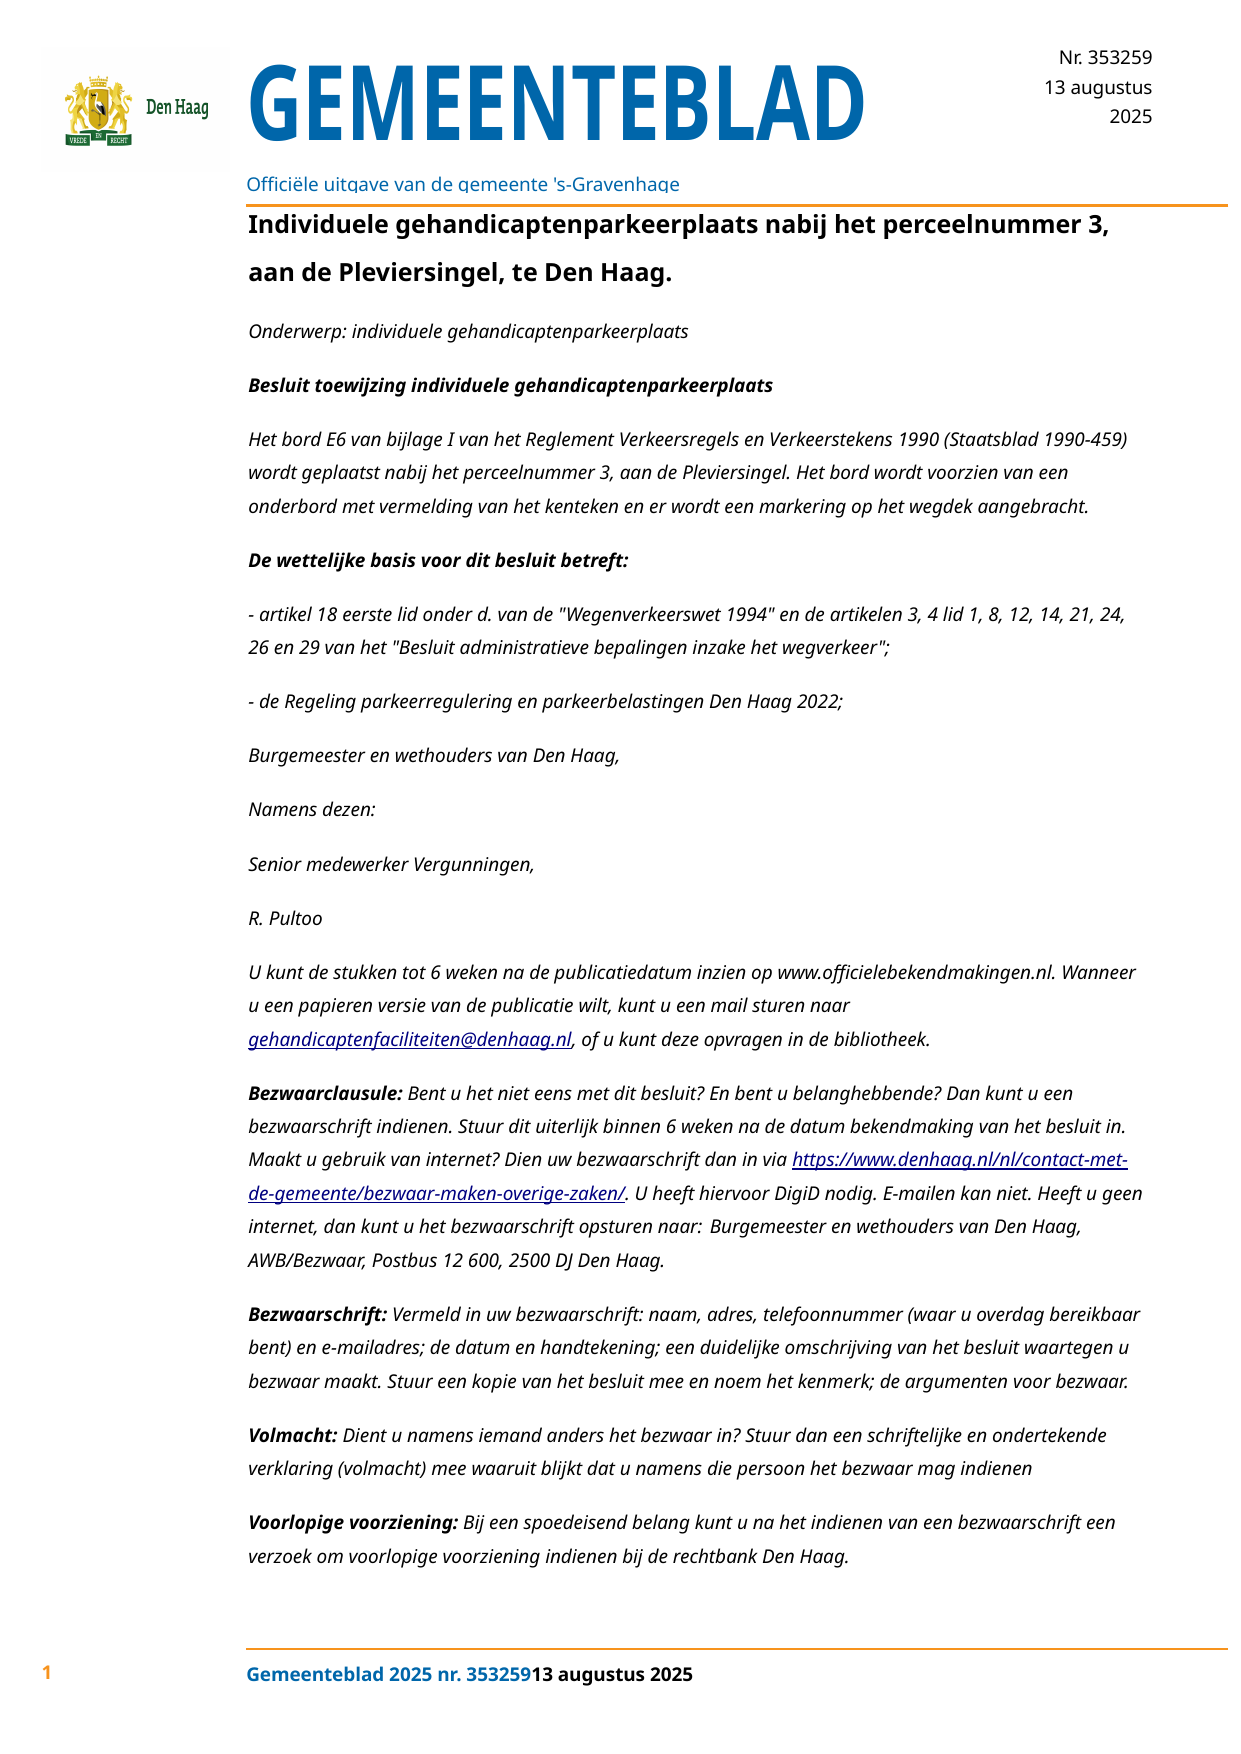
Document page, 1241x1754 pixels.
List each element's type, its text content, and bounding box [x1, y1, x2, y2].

text - de Regeling parkeerregulering en parkeerbelastingen Den Haag 2022; [248, 688, 1152, 714]
text Burgemeester en wethouders van Den Haag, [248, 743, 1152, 768]
text Individuele gehandicaptenparkeerplaats nabij het perceelnummer 3, aan de Pleviersingel, te Den Haag. [248, 207, 1152, 288]
text Voorlopige voorziening: Bij een spoedeisend belang kunt u na het indienen van een bezwaarschrift een verzoek om voorlopige voorziening indienen bij de rechtbank Den Haag. [248, 1509, 1152, 1569]
text Namens dezen: [248, 797, 1152, 822]
text Besluit toewijzing individuele gehandicaptenparkeerplaats [248, 372, 1152, 398]
text - artikel 18 eerste lid onder d. van de "Wegenverkeerswet 1994" en de artikelen 3, 4 lid 1, 8, 12, 14, 21, 24, 26 en 29 van het "Besluit administratieve bepalingen inzake het wegverkeer"; [248, 601, 1152, 660]
text Senior medewerker Vergunningen, [248, 851, 1152, 876]
text Onderwerp: individuele gehandicaptenparkeerplaats [248, 318, 1152, 344]
text Bezwaarschrift: Vermeld in uw bezwaarschrift: naam, adres, telefoonnummer (waar u overdag bereikbaar bent) en e-mailadres; de datum en handtekening; een duidelijke omschrijving van het besluit waartegen u bezwaar maakt. Stuur een kopie van het besluit mee en noem het kenmerk; de argumenten voor bezwaar. [248, 1301, 1152, 1394]
picture [41, 47, 231, 172]
text Het bord E6 van bijlage I van het Reglement Verkeersregels en Verkeerstekens 1990 (Staatsblad 1990-459) wordt geplaatst nabij het perceelnummer 3, aan de Pleviersingel. Het bord wordt voorzien van een onderbord met vermelding van het kenteken en er wordt een markering op het wegdek aangebracht. [248, 426, 1152, 519]
text U kunt de stukken tot 6 weken na de publicatiedatum inzien op www.officielebekendmakingen.nl. Wanneer u een papieren versie van de publicatie wilt, kunt u een mail sturen naar gehandicaptenfaciliteiten@denhaag.nl, of u kunt deze opvragen in de bibliotheek. [248, 959, 1152, 1051]
text De wettelijke basis voor dit besluit betreft: [248, 547, 1152, 573]
text R. Pultoo [248, 905, 1152, 931]
text Volmacht: Dient u namens iemand anders het bezwaar in? Stuur dan een schriftelijke en ondertekende verklaring (volmacht) mee waaruit blijkt dat u namens die persoon het bezwaar mag indienen [248, 1422, 1152, 1481]
text Bezwaarclausule: Bent u het niet eens met dit besluit? En bent u belanghebbende? Dan kunt u een bezwaarschrift indienen. Stuur dit uiterlijk binnen 6 weken na de datum bekendmaking van het besluit in. Maakt u gebruik van internet? Dien uw bezwaarschrift dan in via https://www.denhaag.nl/nl/contact-met-de-gemeente/bezwaar-maken-overige-zaken/. U heeft hiervoor DigiD nodig. E-mailen kan niet. Heeft u geen internet, dan kunt u het bezwaarschrift opsturen naar: Burgemeester en wethouders van Den Haag, AWB/Bezwaar, Postbus 12 600, 2500 DJ Den Haag. [248, 1080, 1152, 1273]
